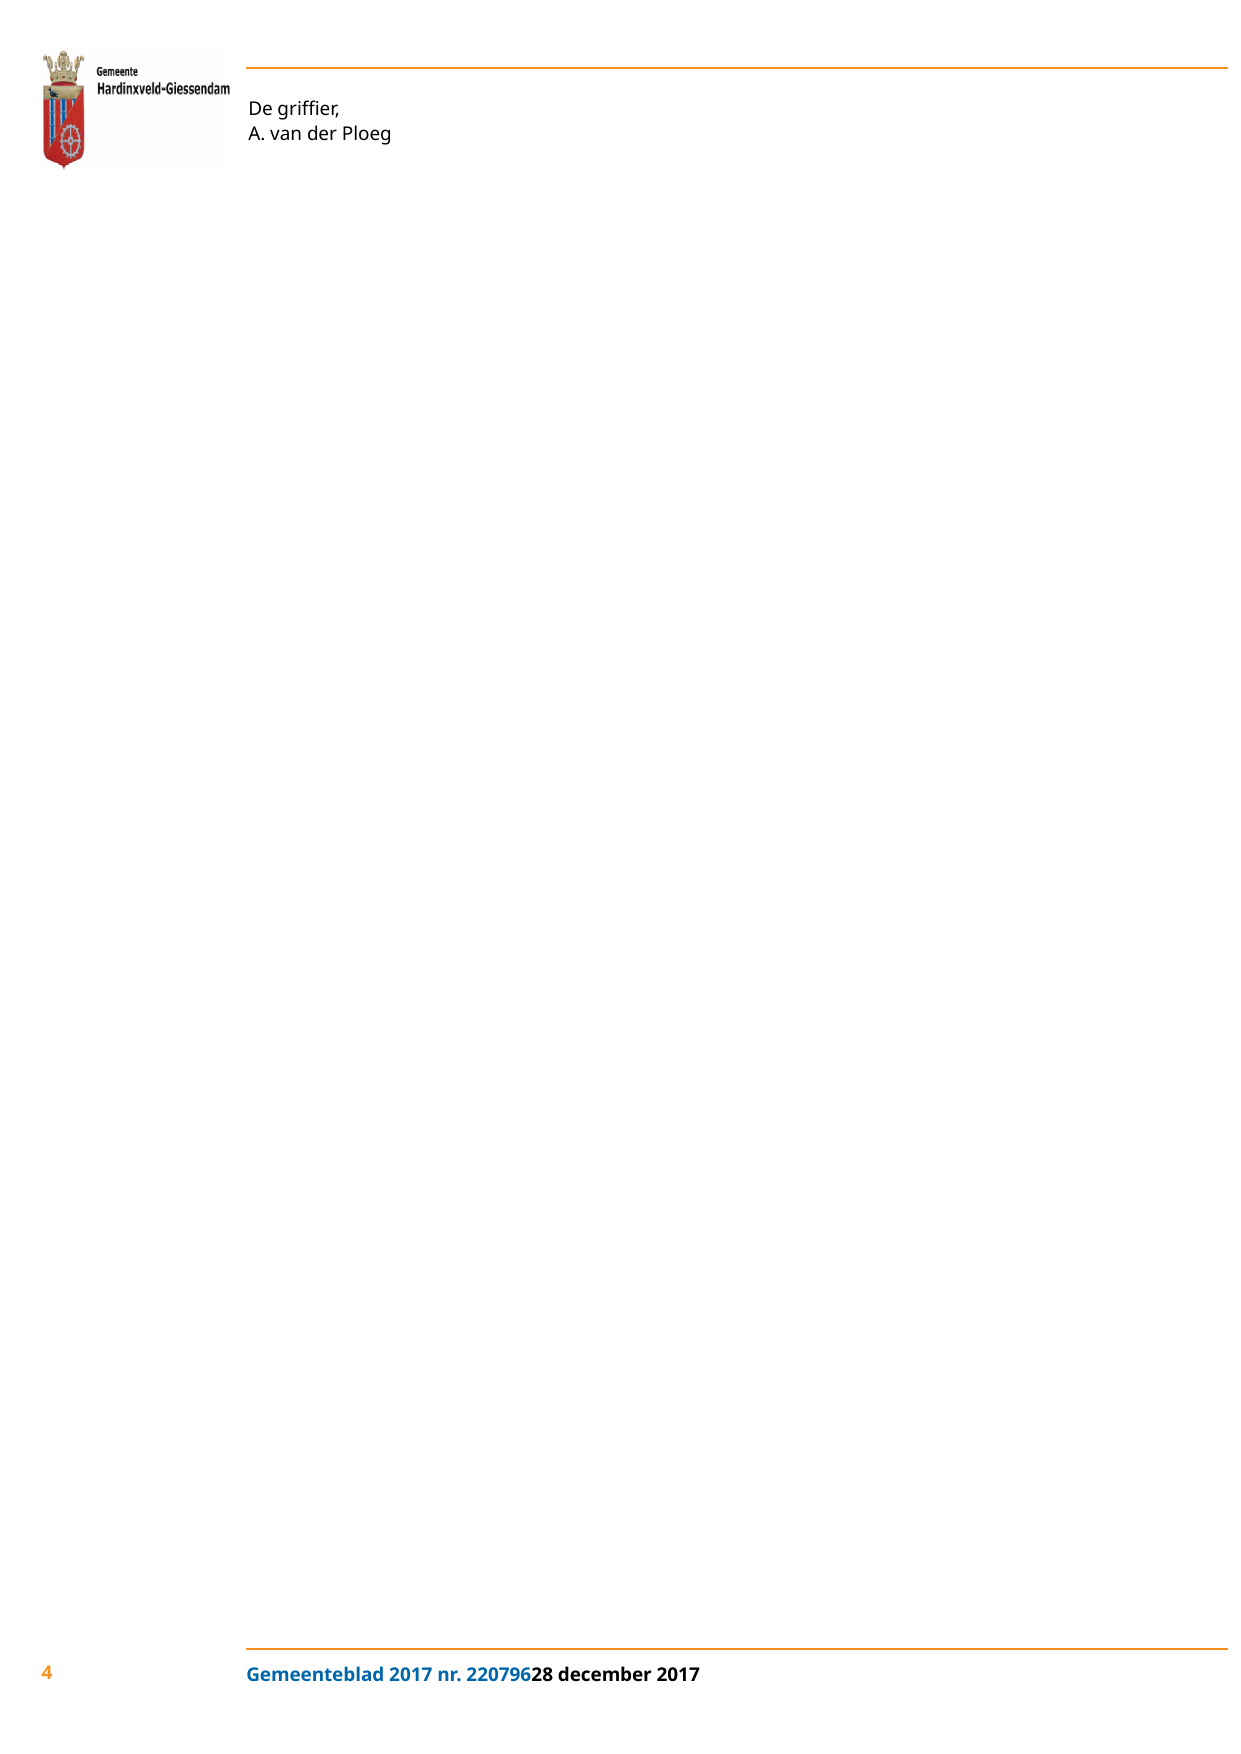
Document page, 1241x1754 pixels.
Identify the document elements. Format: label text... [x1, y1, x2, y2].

text A. van der Ploeg [248, 121, 1152, 146]
picture [41, 47, 231, 172]
text De griffier, [248, 95, 1152, 121]
